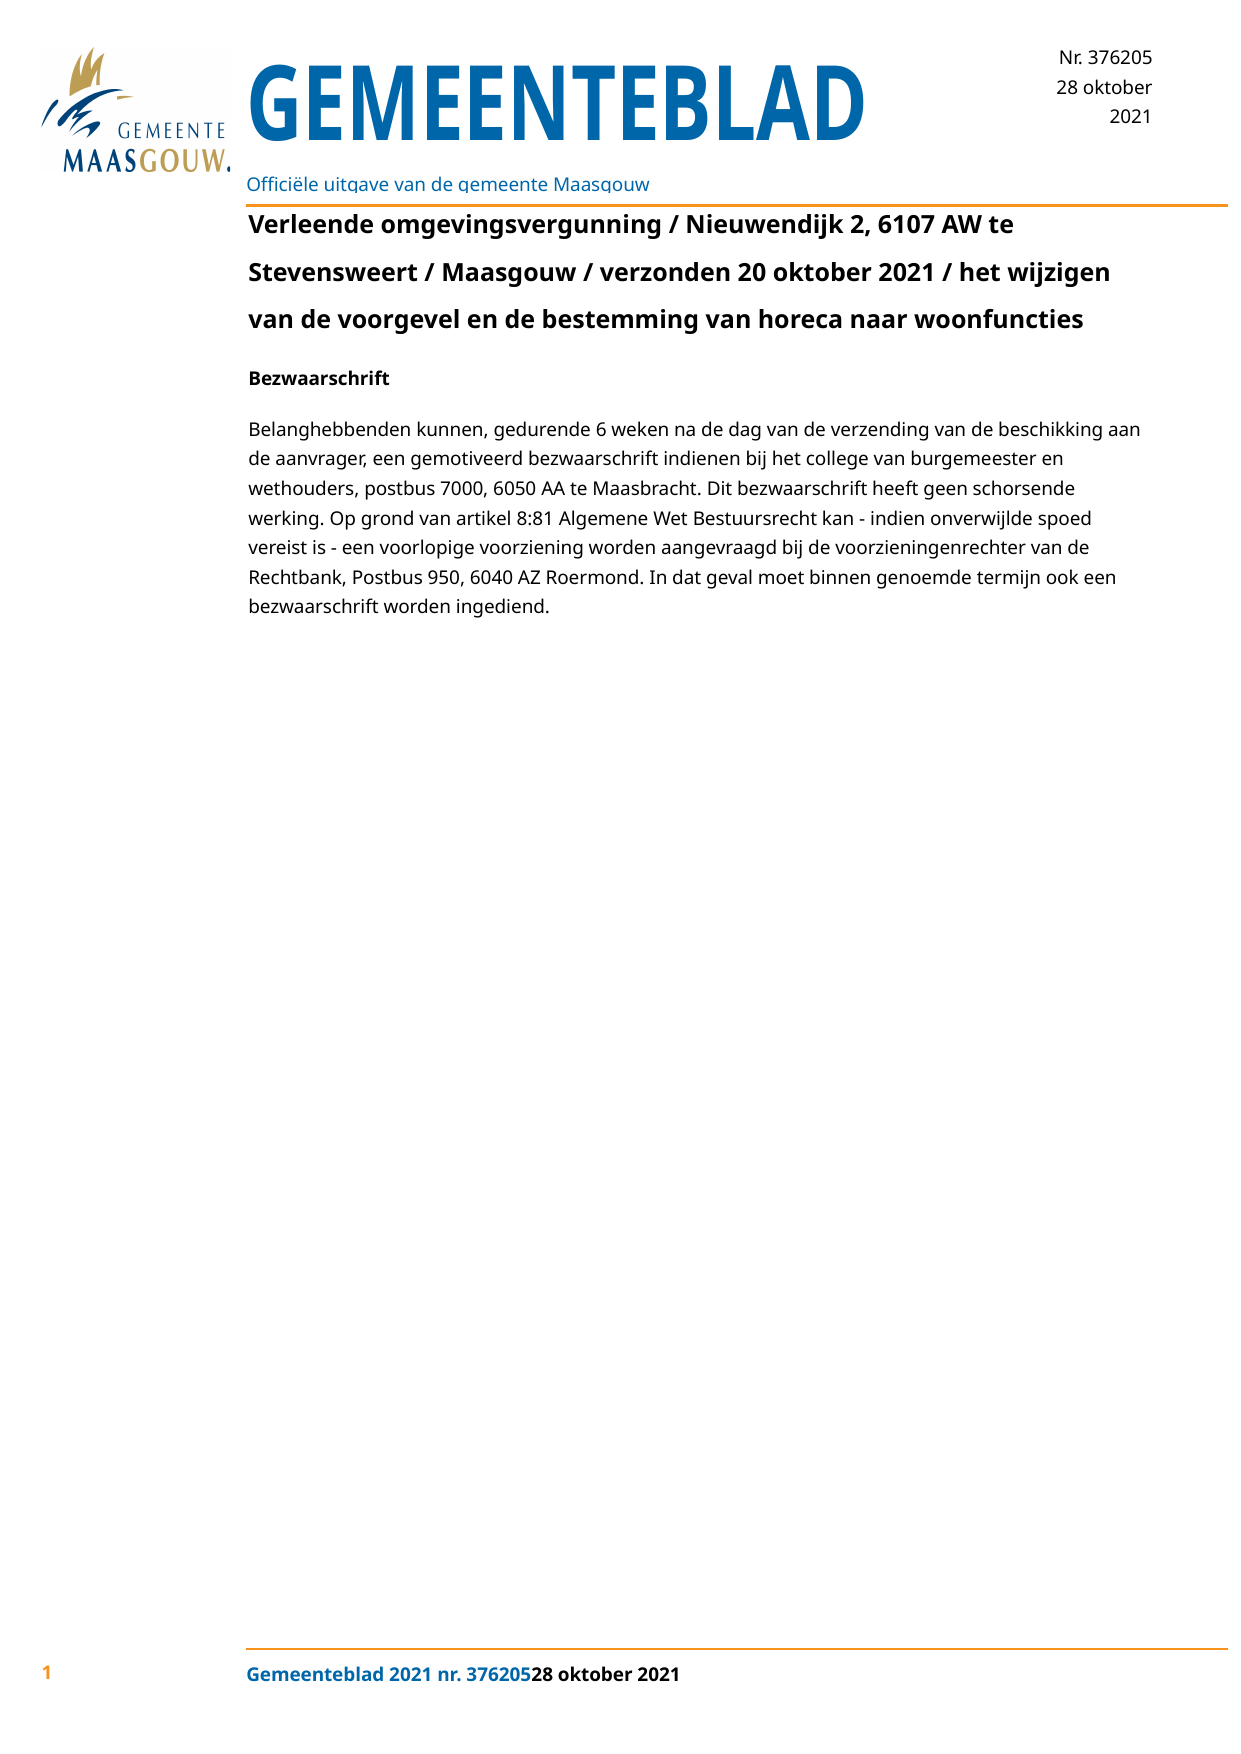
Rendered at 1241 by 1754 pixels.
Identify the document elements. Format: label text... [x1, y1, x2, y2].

text Bezwaarschrift [248, 366, 1152, 391]
picture [41, 47, 231, 172]
text Verleende omgevingsvergunning / Nieuwendijk 2, 6107 AW te Stevensweert / Maasgouw / verzonden 20 oktober 2021 / het wijzigen van de voorgevel en de bestemming van horeca naar woonfuncties [248, 207, 1152, 336]
text Belanghebbenden kunnen, gedurende 6 weken na de dag van de verzending van de beschikking aan de aanvrager, een gemotiveerd bezwaarschrift indienen bij het college van burgemeester en wethouders, postbus 7000, 6050 AA te Maasbracht. Dit bezwaarschrift heeft geen schorsende werking. Op grond van artikel 8:81 Algemene Wet Bestuursrecht kan - indien onverwijlde spoed vereist is - een voorlopige voorziening worden aangevraagd bij de voorzieningenrechter van de Rechtbank, Postbus 950, 6040 AZ Roermond. In dat geval moet binnen genoemde termijn ook een bezwaarschrift worden ingediend. [248, 416, 1152, 619]
